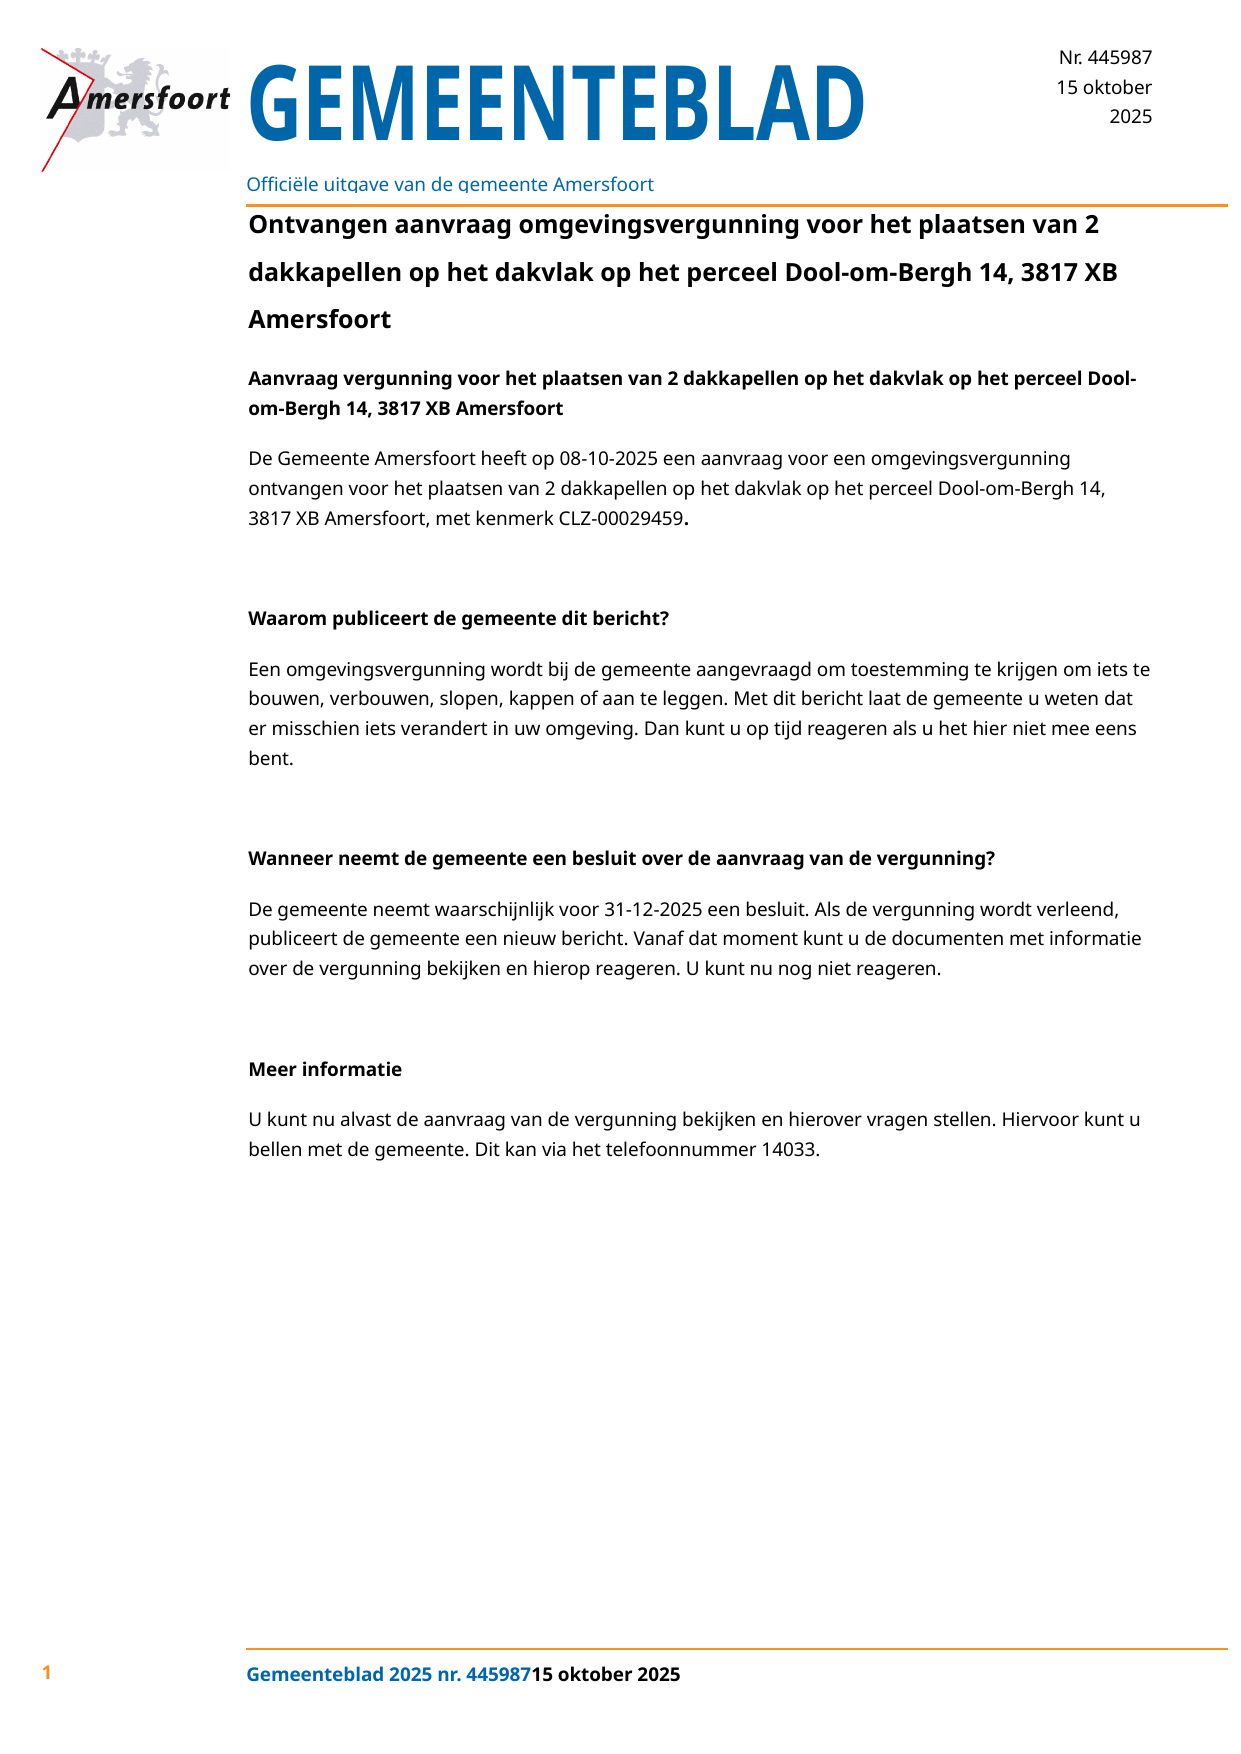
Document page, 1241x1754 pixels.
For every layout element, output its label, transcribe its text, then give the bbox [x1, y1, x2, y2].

text Wanneer neemt de gemeente een besluit over de aanvraag van de vergunning? [248, 846, 1152, 871]
text De Gemeente Amersfoort heeft op 08-10-2025 een aanvraag voor een omgevingsvergunning ontvangen voor het plaatsen van 2 dakkapellen op het dakvlak op het perceel Dool-om-Bergh 14, 3817 XB Amersfoort, met kenmerk CLZ-00029459. [248, 446, 1152, 530]
text Meer informatie [248, 1056, 1152, 1082]
text Waarom publiceert de gemeente dit bericht? [248, 606, 1152, 631]
text De gemeente neemt waarschijnlijk voor 31-12-2025 een besluit. Als de vergunning wordt verleend, publiceert de gemeente een nieuw bericht. Vanaf dat moment kunt u de documenten met informatie over de vergunning bekijken en hierop reageren. U kunt nu nog niet reageren. [248, 896, 1152, 981]
text U kunt nu alvast de aanvraag van de vergunning bekijken en hierover vragen stellen. Hiervoor kunt u bellen met de gemeente. Dit kan via het telefoonnummer 14033. [248, 1106, 1152, 1162]
text Een omgevingsvergunning wordt bij de gemeente aangevraagd om toestemming te krijgen om iets te bouwen, verbouwen, slopen, kappen of aan te leggen. Met dit bericht laat de gemeente u weten dat er misschien iets verandert in uw omgeving. Dan kunt u op tijd reageren als u het hier niet mee eens bent. [248, 656, 1152, 770]
text Aanvraag vergunning voor het plaatsen van 2 dakkapellen op het dakvlak op het perceel Dool-om-Bergh 14, 3817 XB Amersfoort [248, 366, 1152, 421]
picture [41, 47, 231, 172]
text Ontvangen aanvraag omgevingsvergunning voor het plaatsen van 2 dakkapellen op het dakvlak op het perceel Dool-om-Bergh 14, 3817 XB Amersfoort [248, 207, 1152, 336]
